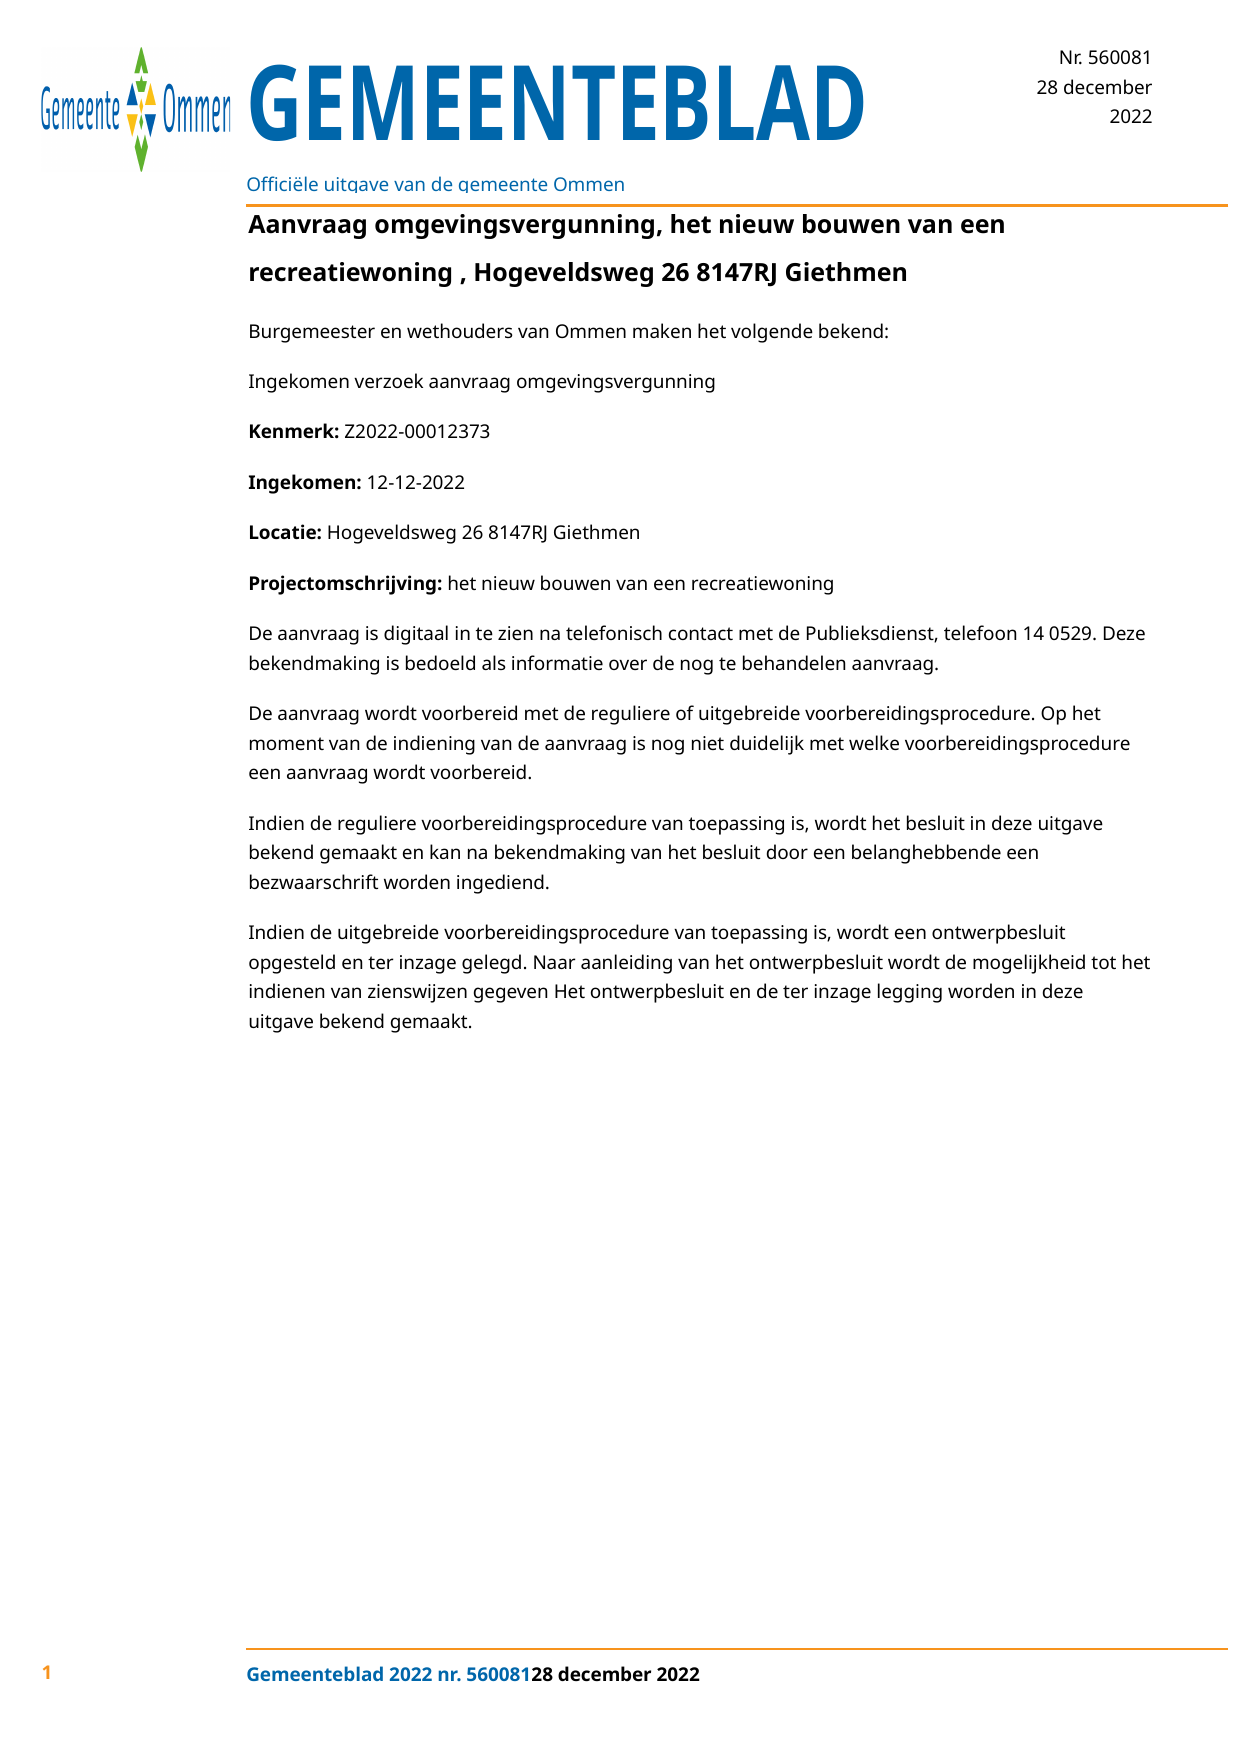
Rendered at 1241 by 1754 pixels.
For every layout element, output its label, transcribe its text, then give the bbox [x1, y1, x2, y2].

text Locatie: Hogeveldsweg 26 8147RJ Giethmen [248, 519, 1152, 545]
text De aanvraag is digitaal in te zien na telefonisch contact met de Publieksdienst, telefoon 14 0529. Deze bekendmaking is bedoeld als informatie over de nog te behandelen aanvraag. [248, 620, 1152, 676]
text Indien de uitgebreide voorbereidingsprocedure van toepassing is, wordt een ontwerpbesluit opgesteld en ter inzage gelegd. Naar aanleiding van het ontwerpbesluit wordt de mogelijkheid tot het indienen van zienswijzen gegeven Het ontwerpbesluit en de ter inzage legging worden in deze uitgave bekend gemaakt. [248, 919, 1152, 1034]
text Kenmerk: Z2022-00012373 [248, 419, 1152, 444]
text Ingekomen: 12-12-2022 [248, 469, 1152, 495]
text Ingekomen verzoek aanvraag omgevingsvergunning [248, 368, 1152, 394]
picture [41, 47, 231, 172]
text Indien de reguliere voorbereidingsprocedure van toepassing is, wordt het besluit in deze uitgave bekend gemaakt en kan na bekendmaking van het besluit door een belanghebbende een bezwaarschrift worden ingediend. [248, 810, 1152, 895]
text Projectomschrijving: het nieuw bouwen van een recreatiewoning [248, 570, 1152, 596]
text De aanvraag wordt voorbereid met de reguliere of uitgebreide voorbereidingsprocedure. Op het moment van de indiening van de aanvraag is nog niet duidelijk met welke voorbereidingsprocedure een aanvraag wordt voorbereid. [248, 700, 1152, 785]
text Burgemeester en wethouders van Ommen maken het volgende bekend: [248, 318, 1152, 344]
text Aanvraag omgevingsvergunning, het nieuw bouwen van een recreatiewoning , Hogeveldsweg 26 8147RJ Giethmen [248, 207, 1152, 288]
